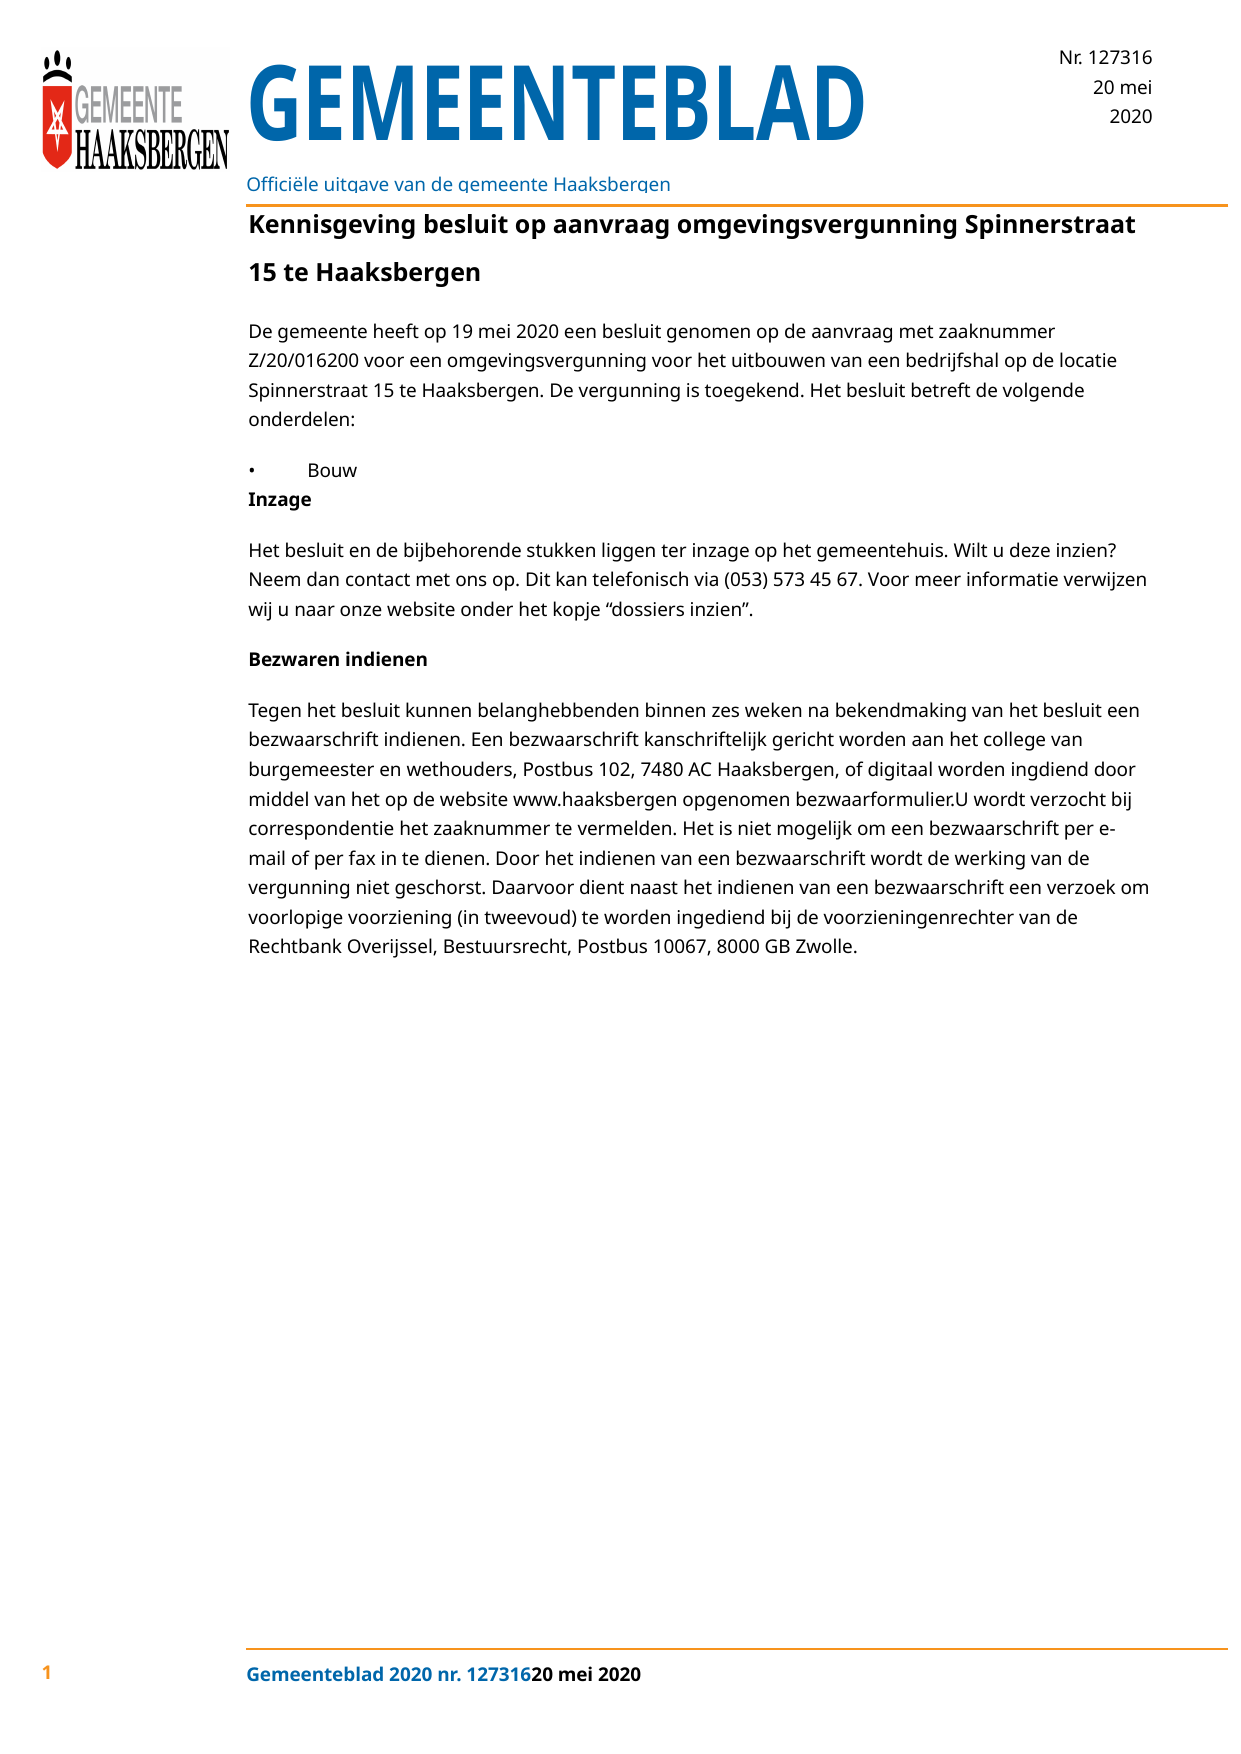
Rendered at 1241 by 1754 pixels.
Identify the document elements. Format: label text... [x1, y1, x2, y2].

text Inzage [248, 487, 1152, 512]
list Bouw [248, 457, 1152, 483]
text Bezwaren indienen [248, 647, 1152, 672]
text Kennisgeving besluit op aanvraag omgevingsvergunning Spinnerstraat 15 te Haaksbergen [248, 207, 1152, 288]
text Het besluit en de bijbehorende stukken liggen ter inzage op het gemeentehuis. Wilt u deze inzien? Neem dan contact met ons op. Dit kan telefonisch via (053) 573 45 67. Voor meer informatie verwijzen wij u naar onze website onder het kopje “dossiers inzien”. [248, 537, 1152, 622]
text De gemeente heeft op 19 mei 2020 een besluit genomen op de aanvraag met zaaknummer Z/20/016200 voor een omgevingsvergunning voor het uitbouwen van een bedrijfshal op de locatie Spinnerstraat 15 te Haaksbergen. De vergunning is toegekend. Het besluit betreft de volgende onderdelen: [248, 318, 1152, 432]
picture [41, 47, 231, 172]
text Tegen het besluit kunnen belanghebbenden binnen zes weken na bekendmaking van het besluit een bezwaarschrift indienen. Een bezwaarschrift kanschriftelijk gericht worden aan het college van burgemeester en wethouders, Postbus 102, 7480 AC Haaksbergen, of digitaal worden ingdiend door middel van het op de website www.haaksbergen opgenomen bezwaarformulier.U wordt verzocht bij correspondentie het zaaknummer te vermelden. Het is niet mogelijk om een bezwaarschrift per e-mail of per fax in te dienen. Door het indienen van een bezwaarschrift wordt de werking van de vergunning niet geschorst. Daarvoor dient naast het indienen van een bezwaarschrift een verzoek om voorlopige voorziening (in tweevoud) te worden ingediend bij de voorzieningenrechter van de Rechtbank Overijssel, Bestuursrecht, Postbus 10067, 8000 GB Zwolle. [248, 697, 1152, 959]
